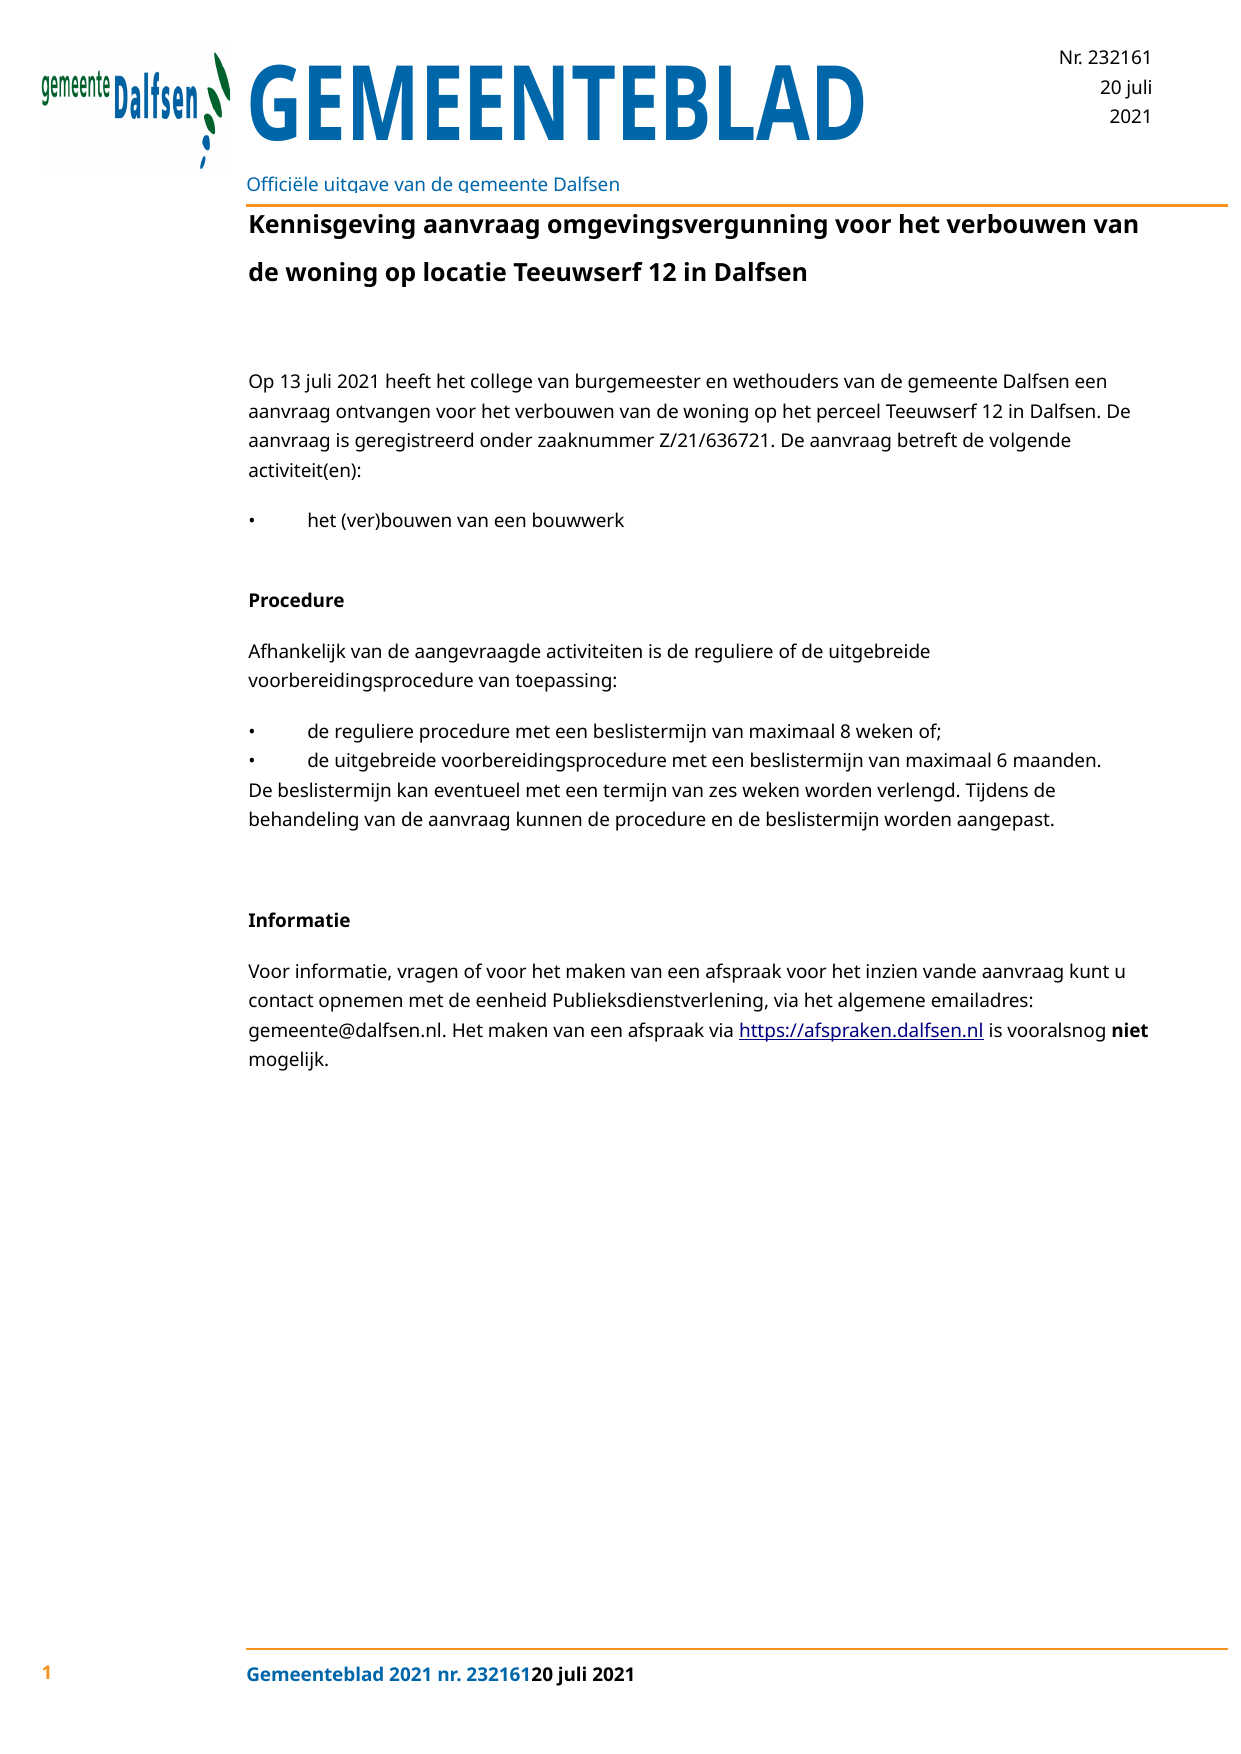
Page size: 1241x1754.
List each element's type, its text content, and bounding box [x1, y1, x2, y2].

list het (ver)bouwen van een bouwwerk [248, 507, 1152, 533]
text Op 13 juli 2021 heeft het college van burgemeester en wethouders van de gemeente Dalfsen een aanvraag ontvangen voor het verbouwen van de woning op het perceel Teeuwserf 12 in Dalfsen. De aanvraag is geregistreerd onder zaaknummer Z/21/636721. De aanvraag betreft de volgende activiteit(en): [248, 368, 1152, 483]
text Voor informatie, vragen of voor het maken van een afspraak voor het inzien vande aanvraag kunt u contact opnemen met de eenheid Publieksdienstverlening, via het algemene emailadres: gemeente@dalfsen.nl. Het maken van een afspraak via https://afspraken.dalfsen.nl is vooralsnog niet mogelijk. [248, 958, 1152, 1072]
text Informatie [248, 907, 1152, 933]
text Afhankelijk van de aangevraagde activiteiten is de reguliere of de uitgebreide voorbereidingsprocedure van toepassing: [248, 638, 1152, 693]
picture [41, 47, 231, 172]
list de uitgebreide voorbereidingsprocedure met een beslistermijn van maximaal 6 maanden. [248, 747, 1152, 773]
text De beslistermijn kan eventueel met een termijn van zes weken worden verlengd. Tijdens de behandeling van de aanvraag kunnen de procedure en de beslistermijn worden aangepast. [248, 777, 1152, 832]
list de reguliere procedure met een beslistermijn van maximaal 8 weken of; [248, 718, 1152, 744]
text Procedure [248, 587, 1152, 613]
text Kennisgeving aanvraag omgevingsvergunning voor het verbouwen van de woning op locatie Teeuwserf 12 in Dalfsen [248, 207, 1152, 288]
